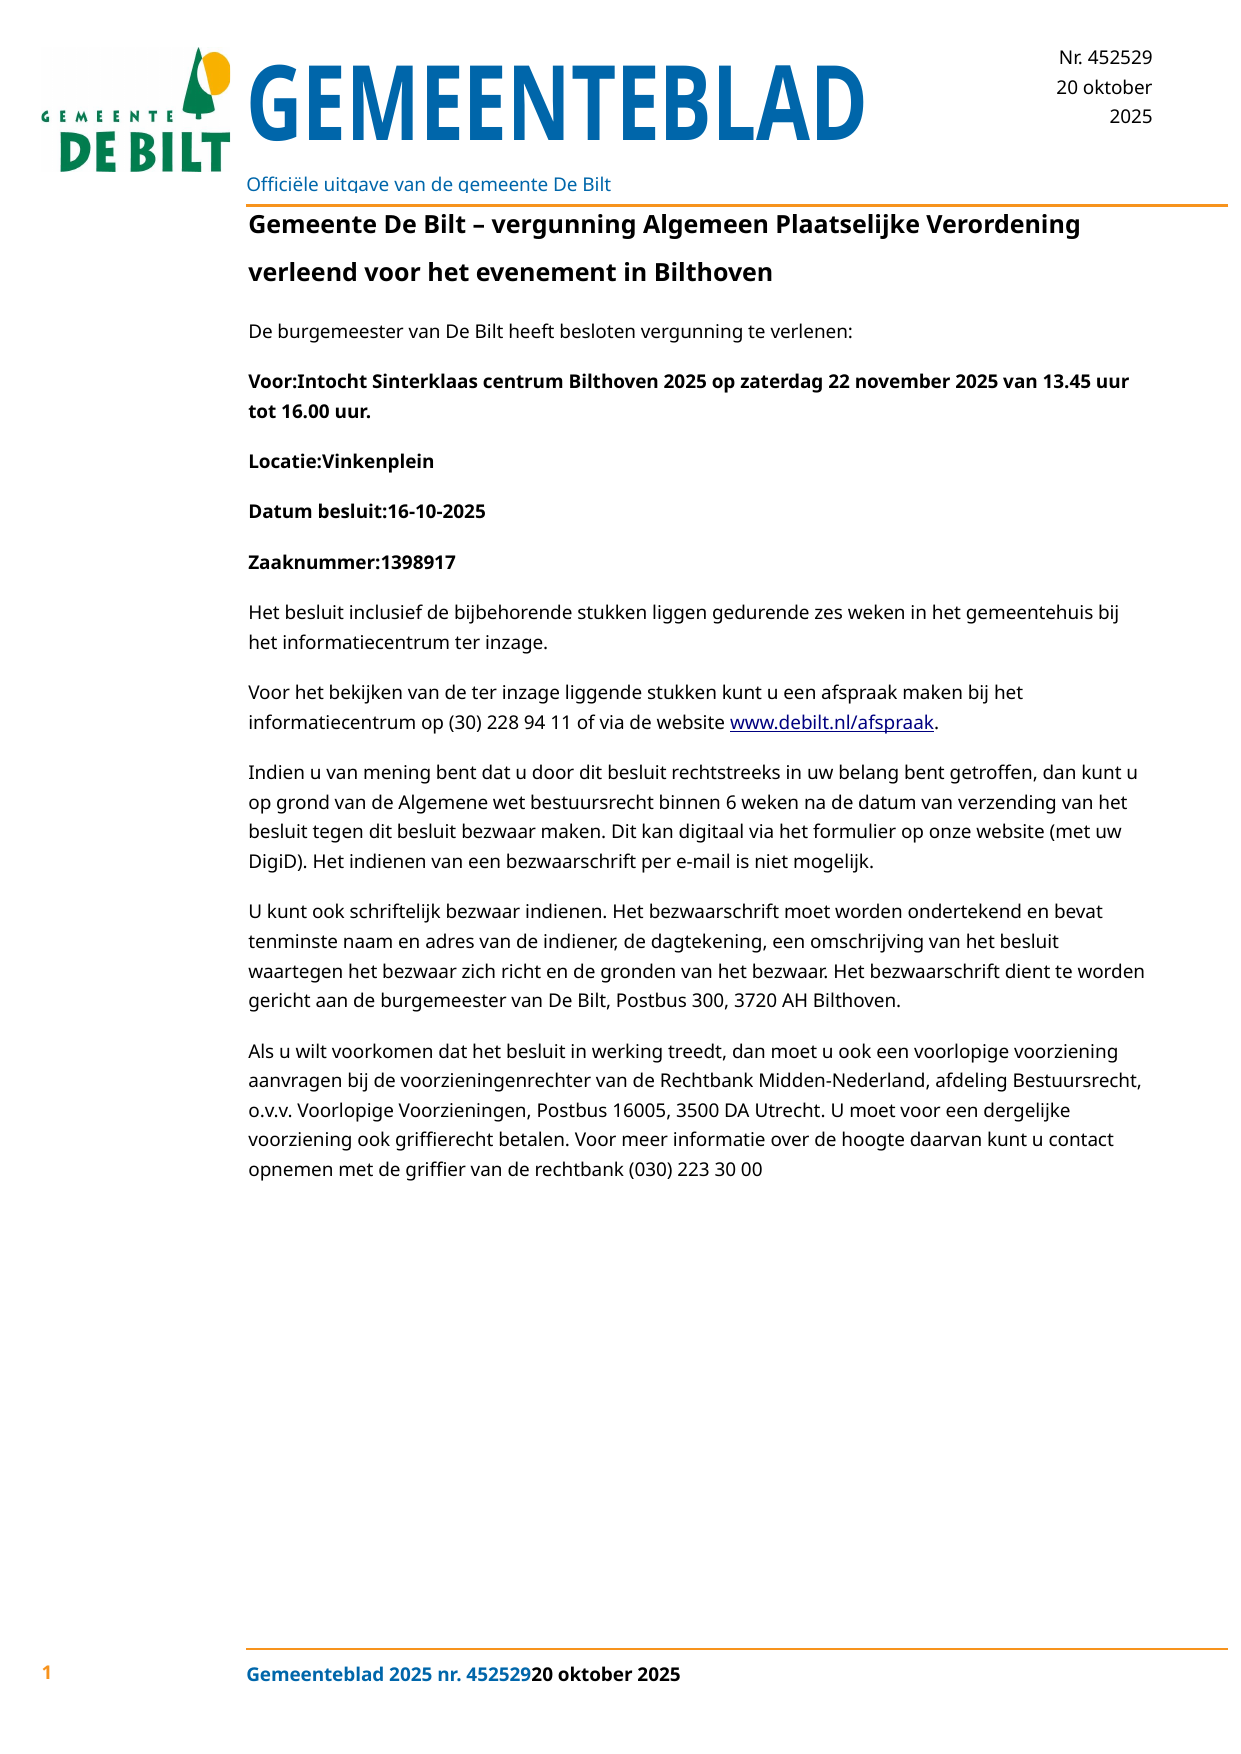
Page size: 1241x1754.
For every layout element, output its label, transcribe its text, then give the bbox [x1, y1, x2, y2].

text Indien u van mening bent dat u door dit besluit rechtstreeks in uw belang bent getroffen, dan kunt u op grond van de Algemene wet bestuursrecht binnen 6 weken na de datum van verzending van het besluit tegen dit besluit bezwaar maken. Dit kan digitaal via het formulier op onze website (met uw DigiD). Het indienen van een bezwaarschrift per e-mail is niet mogelijk. [248, 759, 1152, 874]
text Datum besluit:16-10-2025 [248, 499, 1152, 524]
text Het besluit inclusief de bijbehorende stukken liggen gedurende zes weken in het gemeentehuis bij het informatiecentrum ter inzage. [248, 599, 1152, 655]
text Voor:Intocht Sinterklaas centrum Bilthoven 2025 op zaterdag 22 november 2025 van 13.45 uur tot 16.00 uur. [248, 368, 1152, 424]
text U kunt ook schriftelijk bezwaar indienen. Het bezwaarschrift moet worden ondertekend en bevat tenminste naam en adres van de indiener, de dagtekening, een omschrijving van het besluit waartegen het bezwaar zich richt en de gronden van het bezwaar. Het bezwaarschrift dient te worden gericht aan de burgemeester van De Bilt, Postbus 300, 3720 AH Bilthoven. [248, 899, 1152, 1013]
picture [41, 47, 231, 172]
text Voor het bekijken van de ter inzage liggende stukken kunt u een afspraak maken bij het informatiecentrum op (30) 228 94 11 of via de website www.debilt.nl/afspraak. [248, 679, 1152, 735]
text Locatie:Vinkenplein [248, 448, 1152, 474]
text Zaaknummer:1398917 [248, 549, 1152, 575]
text De burgemeester van De Bilt heeft besloten vergunning te verlenen: [248, 318, 1152, 344]
text Gemeente De Bilt – vergunning Algemeen Plaatselijke Verordening verleend voor het evenement in Bilthoven [248, 207, 1152, 288]
text Als u wilt voorkomen dat het besluit in werking treedt, dan moet u ook een voorlopige voorziening aanvragen bij de voorzieningenrechter van de Rechtbank Midden-Nederland, afdeling Bestuursrecht, o.v.v. Voorlopige Voorzieningen, Postbus 16005, 3500 DA Utrecht. U moet voor een dergelijke voorziening ook griffierecht betalen. Voor meer informatie over de hoogte daarvan kunt u contact opnemen met de griffier van de rechtbank (030) 223 30 00 [248, 1038, 1152, 1182]
